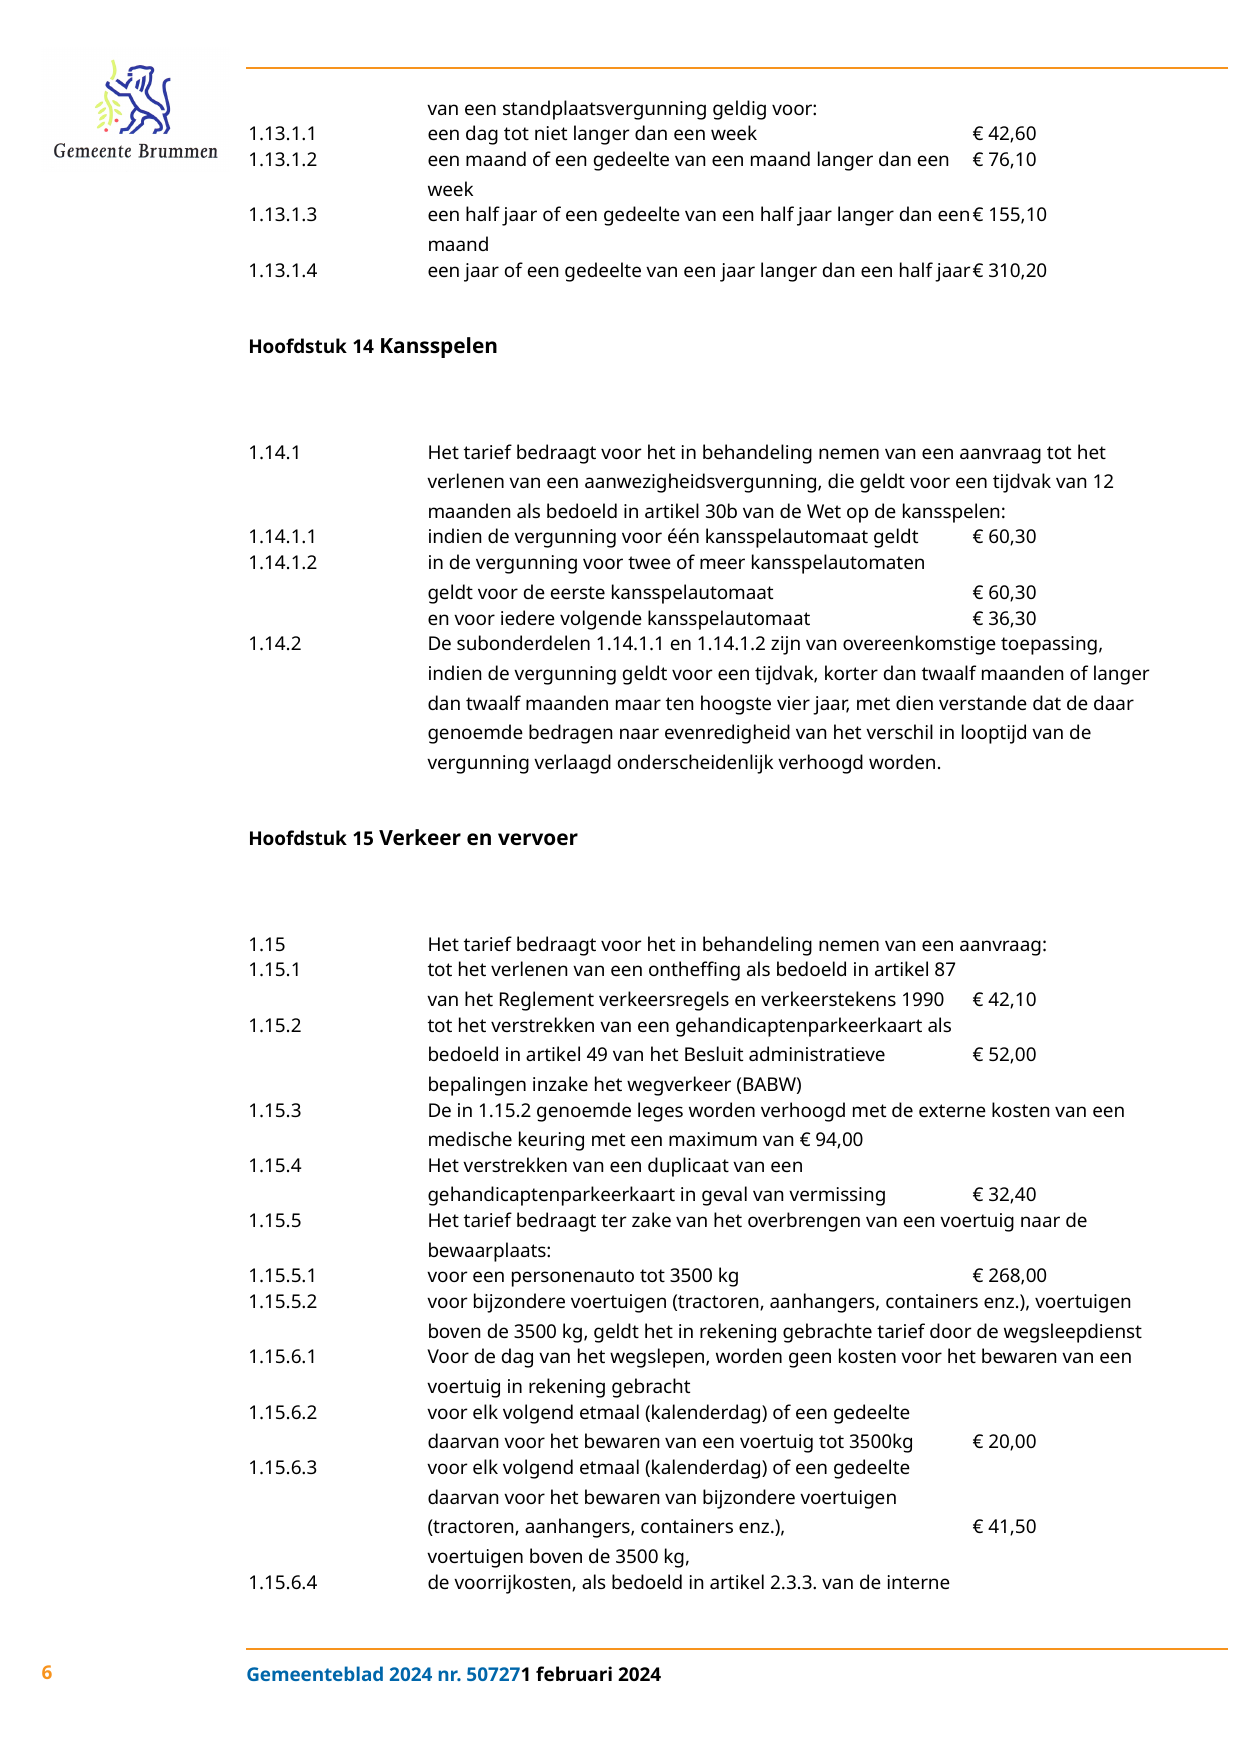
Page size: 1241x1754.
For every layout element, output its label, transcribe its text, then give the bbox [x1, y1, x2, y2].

table_cell 1.13.1.3 [248, 202, 427, 257]
table_cell 1.14.1.2 [248, 550, 427, 605]
table_cell 1.13.1.2 [248, 146, 427, 202]
table_cell de voorrijkosten, als bedoeld in artikel 2.3.3. van de interne [427, 1569, 972, 1594]
table_cell € 52,00 [973, 1012, 1152, 1097]
table_cell voor een personenauto tot 3500 kg [427, 1263, 972, 1288]
table_cell 1.15.2 [248, 1012, 427, 1097]
table_cell € 60,30 [973, 524, 1152, 549]
table_cell € 20,00 [973, 1399, 1152, 1454]
table_cell een jaar of een gedeelte van een jaar langer dan een half jaar [427, 257, 972, 283]
table_cell € 36,30 [973, 605, 1152, 631]
table_cell € 268,00 [973, 1263, 1152, 1288]
table_cell € 76,10 [973, 146, 1152, 202]
table_cell een maand of een gedeelte van een maand langer dan een week [427, 146, 972, 202]
table_cell 1.15.5 [248, 1208, 427, 1263]
table_header van een standplaatsvergunning geldig voor: [427, 95, 1152, 121]
table_cell een dag tot niet langer dan een week [427, 121, 972, 146]
table_cell € 42,60 [973, 121, 1152, 146]
table_cell tot het verstrekken van een gehandicaptenparkeerkaart als bedoeld in artikel 49 van het Besluit administratieve bepalingen inzake het wegverkeer (BABW) [427, 1012, 972, 1097]
table_header 1.15 [248, 931, 427, 957]
table_cell 1.15.6.2 [248, 1399, 427, 1454]
table_cell € 155,10 [973, 202, 1152, 257]
table_cell indien de vergunning voor één kansspelautomaat geldt [427, 524, 972, 549]
picture [41, 47, 231, 172]
text Hoofdstuk 15 Verkeer en vervoer [248, 823, 1152, 852]
table_cell 1.15.5.2 [248, 1289, 427, 1344]
table_cell € 32,40 [973, 1152, 1152, 1207]
table_cell 1.14.2 [248, 631, 427, 774]
table_cell Het verstrekken van een duplicaat van een gehandicaptenparkeerkaart in geval van vermissing [427, 1152, 972, 1207]
table_cell een half jaar of een gedeelte van een half jaar langer dan een maand [427, 202, 972, 257]
table_cell 1.15.3 [248, 1097, 427, 1152]
table_cell De subonderdelen 1.14.1.1 en 1.14.1.2 zijn van overeenkomstige toepassing, indien de vergunning geldt voor een tijdvak, korter dan twaalf maanden of langer dan twaalf maanden maar ten hoogste vier jaar, met dien verstande dat de daar genoemde bedragen naar evenredigheid van het verschil in looptijd van de vergunning verlaagd onderscheidenlijk verhoogd worden. [427, 631, 1152, 774]
table_cell € 41,50 [973, 1454, 1152, 1569]
table_cell Het tarief bedraagt ter zake van het overbrengen van een voertuig naar de bewaarplaats: [427, 1208, 1152, 1263]
table_cell De in 1.15.2 genoemde leges worden verhoogd met de externe kosten van een medische keuring met een maximum van € 94,00 [427, 1097, 1152, 1152]
table_cell [973, 1569, 1152, 1594]
table_cell voor bijzondere voertuigen (tractoren, aanhangers, containers enz.), voertuigen boven de 3500 kg, geldt het in rekening gebrachte tarief door de wegsleepdienst [427, 1289, 1152, 1344]
table_cell € 60,30 [973, 550, 1152, 605]
table_cell € 42,10 [973, 957, 1152, 1012]
table_cell 1.13.1.4 [248, 257, 427, 283]
table_header Het tarief bedraagt voor het in behandeling nemen van een aanvraag: [427, 931, 1152, 957]
table_cell Voor de dag van het wegslepen, worden geen kosten voor het bewaren van een voertuig in rekening gebracht [427, 1344, 1152, 1399]
table_cell 1.15.6.1 [248, 1344, 427, 1399]
table_header 1.14.1 [248, 439, 427, 524]
table_cell 1.15.1 [248, 957, 427, 1012]
table_cell 1.15.5.1 [248, 1263, 427, 1288]
table_cell 1.15.4 [248, 1152, 427, 1207]
table_cell 1.15.6.3 [248, 1454, 427, 1569]
text Hoofdstuk 14 Kansspelen [248, 331, 1152, 360]
table_cell 1.13.1.1 [248, 121, 427, 146]
table_cell € 310,20 [973, 257, 1152, 283]
table_cell voor elk volgend etmaal (kalenderdag) of een gedeelte daarvan voor het bewaren van bijzondere voertuigen (tractoren, aanhangers, containers enz.), voertuigen boven de 3500 kg, [427, 1454, 972, 1569]
table_cell en voor iedere volgende kansspelautomaat [427, 605, 972, 631]
table_cell [248, 605, 427, 631]
table_cell in de vergunning voor twee of meer kansspelautomaten geldt voor de eerste kansspelautomaat [427, 550, 972, 605]
table_header [248, 95, 427, 121]
table_cell voor elk volgend etmaal (kalenderdag) of een gedeelte daarvan voor het bewaren van een voertuig tot 3500kg [427, 1399, 972, 1454]
table_cell 1.15.6.4 [248, 1569, 427, 1594]
table_header Het tarief bedraagt voor het in behandeling nemen van een aanvraag tot het verlenen van een aanwezigheidsvergunning, die geldt voor een tijdvak van 12 maanden als bedoeld in artikel 30b van de Wet op de kansspelen: [427, 439, 1152, 524]
table_cell tot het verlenen van een ontheffing als bedoeld in artikel 87 van het Reglement verkeersregels en verkeerstekens 1990 [427, 957, 972, 1012]
table_cell 1.14.1.1 [248, 524, 427, 549]
